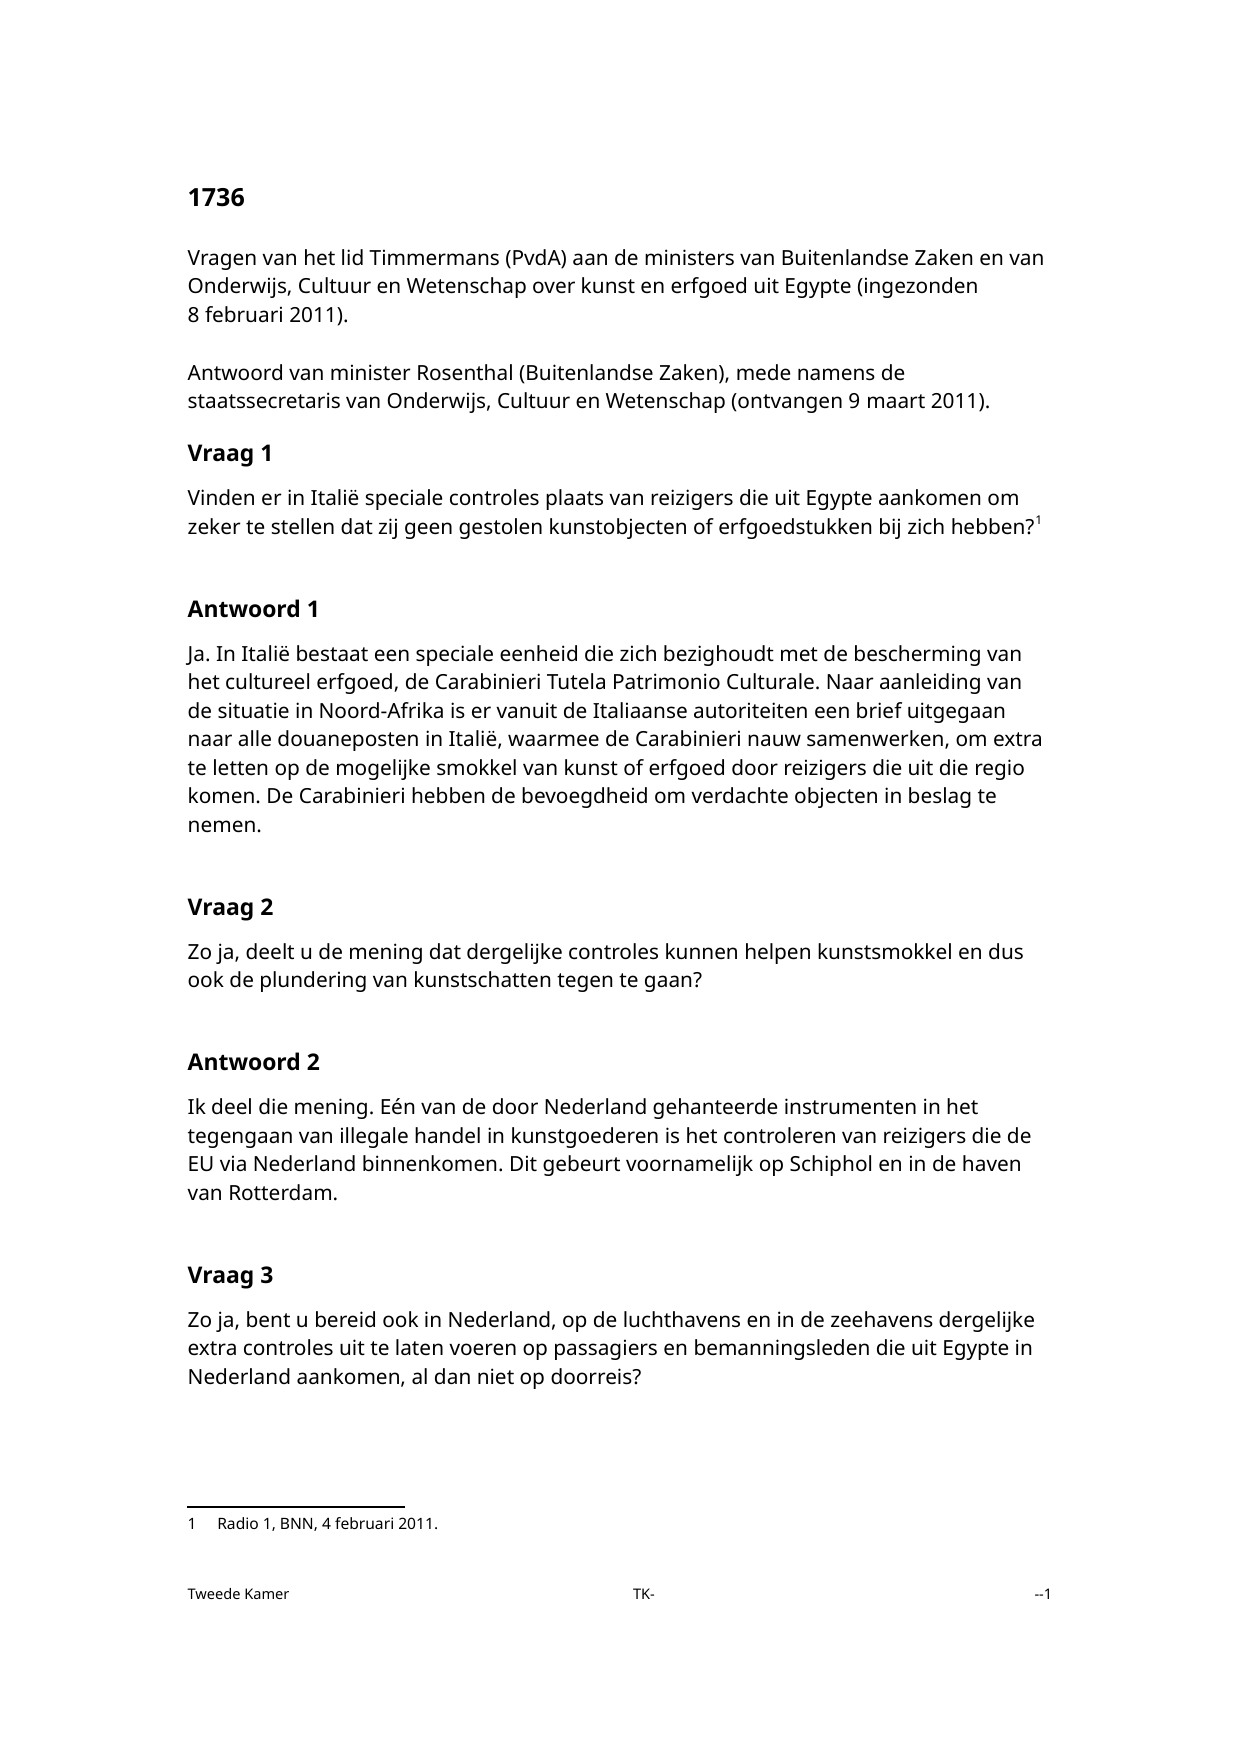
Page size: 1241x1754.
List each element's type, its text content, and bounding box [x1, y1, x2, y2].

text Ja. In Italië bestaat een speciale eenheid die zich bezighoudt met de bescherming van het cultureel erfgoed, de Carabinieri Tutela Patrimonio Culturale. Naar aanleiding van de situatie in Noord-Afrika is er vanuit de Italiaanse autoriteiten een brief uitgegaan naar alle douaneposten in Italië, waarmee de Carabinieri nauw samenwerken, om extra te letten op de mogelijke smokkel van kunst of erfgoed door reizigers die uit die regio komen. De Carabinieri hebben de bevoegdheid om verdachte objecten in beslag te nemen. [187, 639, 1053, 838]
text Zo ja, deelt u de mening dat dergelijke controles kunnen helpen kunstsmokkel en dus ook de plundering van kunstschatten tegen te gaan? [187, 937, 1053, 994]
text Vinden er in Italië speciale controles plaats van reizigers die uit Egypte aankomen om zeker te stellen dat zij geen gestolen kunstobjecten of erfgoedstukken bij zich hebben? [187, 483, 1053, 540]
text Antwoord van minister Rosenthal (Buitenlandse Zaken), mede namens de staatssecretaris van Onderwijs, Cultuur en Wetenschap (ontvangen 9 maart 2011). [187, 358, 1053, 415]
subtitle Vraag 1 [187, 437, 1053, 468]
text 1736 [187, 179, 1053, 213]
subtitle Vraag 2 [187, 891, 1053, 922]
subtitle Antwoord 2 [187, 1046, 1053, 1077]
text Vragen van het lid Timmermans (PvdA) aan de ministers van Buitenlandse Zaken en van Onderwijs, Cultuur en Wetenschap over kunst en erfgoed uit Egypte (ingezonden 8 februari 2011). [187, 243, 1053, 328]
subtitle Vraag 3 [187, 1259, 1053, 1290]
text Radio 1, BNN, 4 februari 2011. [187, 1506, 1053, 1534]
text Ik deel die mening. Eén van de door Nederland gehanteerde instrumenten in het tegengaan van illegale handel in kunstgoederen is het controleren van reizigers die de EU via Nederland binnenkomen. Dit gebeurt voornamelijk op Schiphol en in de haven van Rotterdam. [187, 1092, 1053, 1206]
text Zo ja, bent u bereid ook in Nederland, op de luchthavens en in de zeehavens dergelijke extra controles uit te laten voeren op passagiers en bemanningsleden die uit Egypte in Nederland aankomen, al dan niet op doorreis? [187, 1305, 1053, 1390]
subtitle Antwoord 1 [187, 593, 1053, 624]
